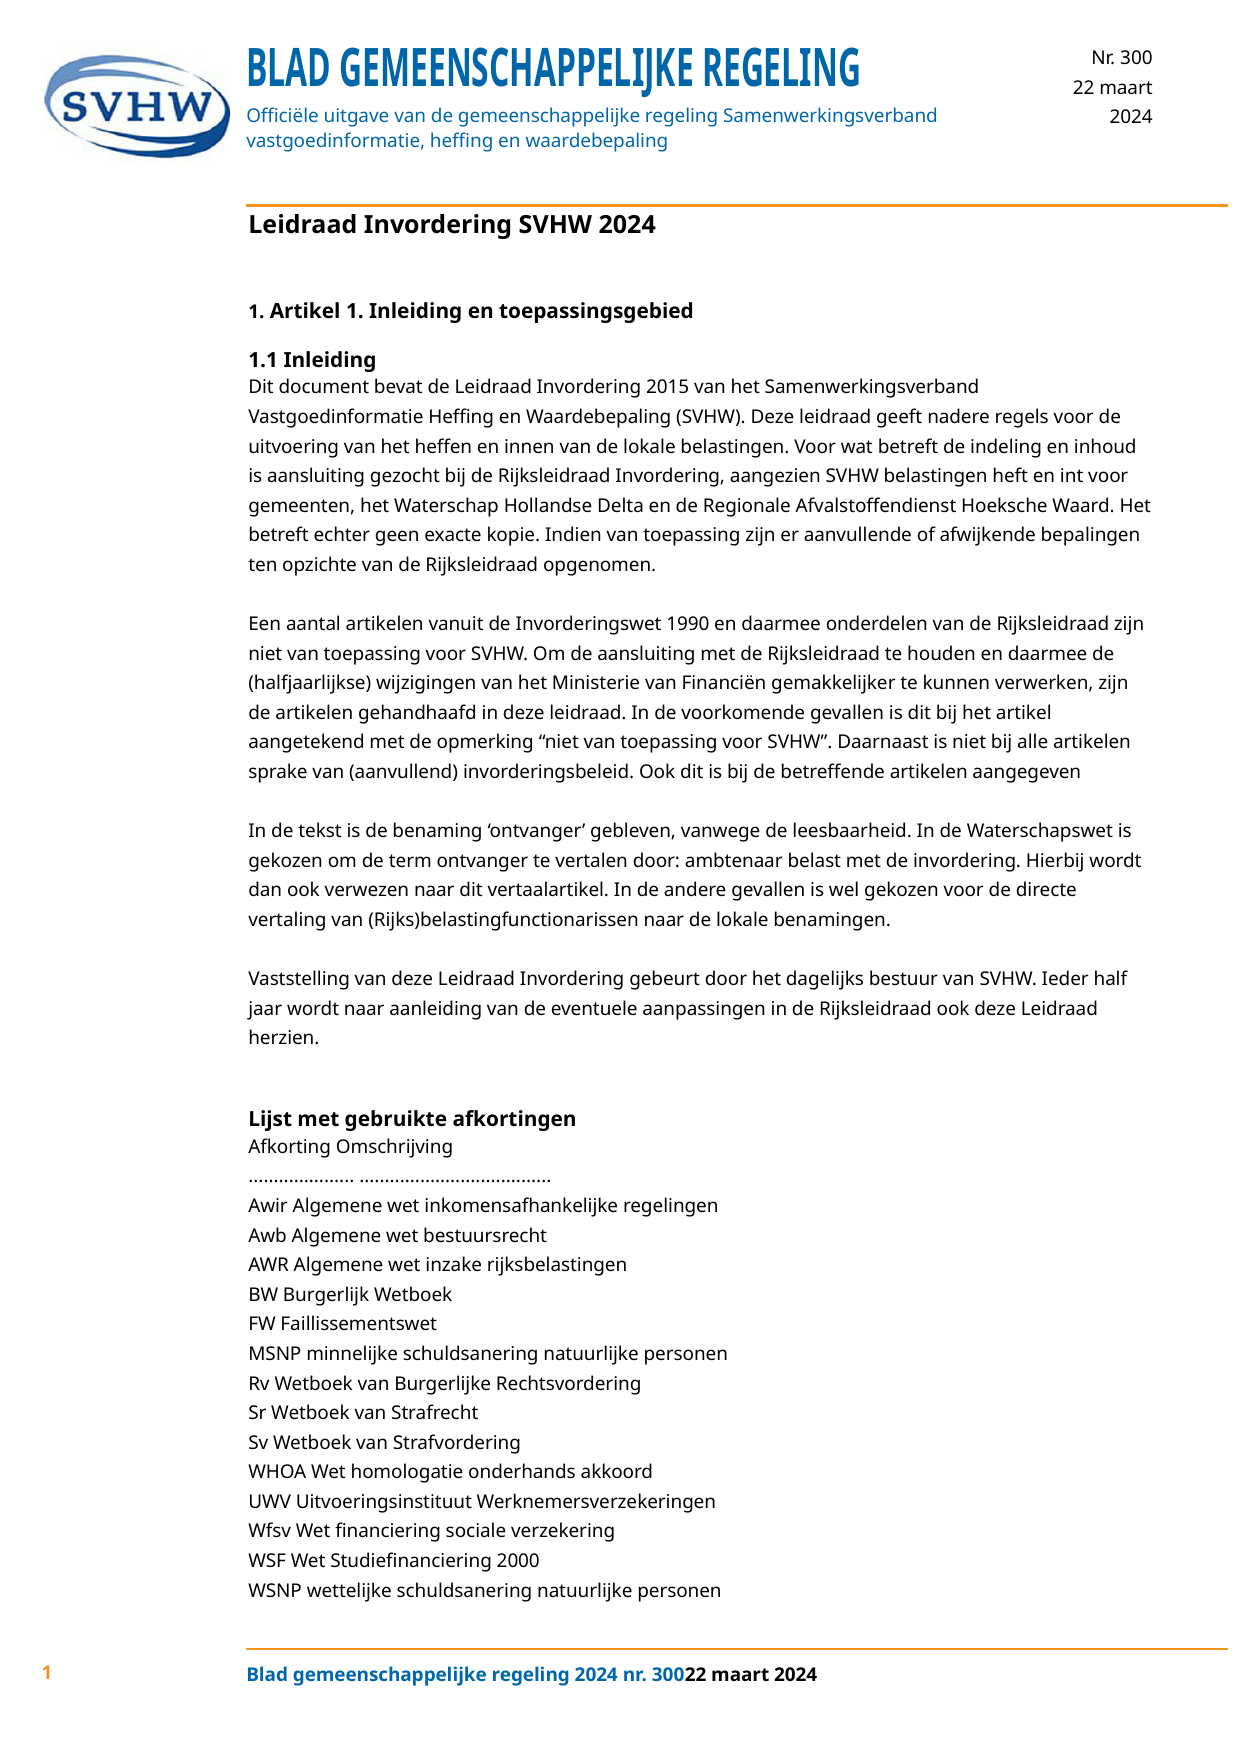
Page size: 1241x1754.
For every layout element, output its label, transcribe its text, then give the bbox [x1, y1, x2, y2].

text Awb Algemene wet bestuursrecht [248, 1222, 1152, 1247]
text Dit document bevat de Leidraad Invordering 2015 van het Samenwerkingsverband Vastgoedinformatie Heffing en Waardebepaling (SVHW). Deze leidraad geeft nadere regels voor de uitvoering van het heffen en innen van de lokale belastingen. Voor wat betreft de indeling en inhoud is aansluiting gezocht bij de Rijksleidraad Invordering, aangezien SVHW belastingen heft en int voor gemeenten, het Waterschap Hollandse Delta en de Regionale Afvalstoffendienst Hoeksche Waard. Het betreft echter geen exacte kopie. Indien van toepassing zijn er aanvullende of afwijkende bepalingen ten opzichte van de Rijksleidraad opgenomen. [248, 374, 1152, 577]
text AWR Algemene wet inzake rijksbelastingen [248, 1251, 1152, 1277]
picture [41, 47, 231, 172]
text 1. Artikel 1. Inleiding en toepassingsgebied [248, 296, 1152, 324]
text ..................... ...................................... [248, 1163, 1152, 1188]
text Sr Wetboek van Strafrecht [248, 1399, 1152, 1425]
text UWV Uitvoeringsinstituut Werknemersverzekeringen [248, 1488, 1152, 1514]
text BW Burgerlijk Wetboek [248, 1281, 1152, 1307]
text WHOA Wet homologatie onderhands akkoord [248, 1458, 1152, 1484]
text FW Faillissementswet [248, 1311, 1152, 1336]
text Lijst met gebruikte afkortingen [248, 1104, 1152, 1133]
text MSNP minnelijke schuldsanering natuurlijke personen [248, 1340, 1152, 1366]
text In de tekst is de benaming ‘ontvanger’ gebleven, vanwege de leesbaarheid. In de Waterschapswet is gekozen om de term ontvanger te vertalen door: ambtenaar belast met de invordering. Hierbij wordt dan ook verwezen naar dit vertaalartikel. In de andere gevallen is wel gekozen voor de directe vertaling van (Rijks)belastingfunctionarissen naar de lokale benamingen. [248, 817, 1152, 932]
text WSNP wettelijke schuldsanering natuurlijke personen [248, 1577, 1152, 1602]
text Wfsv Wet financiering sociale verzekering [248, 1518, 1152, 1543]
text Leidraad Invordering SVHW 2024 [248, 207, 1152, 241]
text Vaststelling van deze Leidraad Invordering gebeurt door het dagelijks bestuur van SVHW. Ieder half jaar wordt naar aanleiding van de eventuele aanpassingen in de Rijksleidraad ook deze Leidraad herzien. [248, 965, 1152, 1050]
text WSF Wet Studiefinanciering 2000 [248, 1547, 1152, 1573]
text 1.1 Inleiding [248, 345, 1152, 374]
text Een aantal artikelen vanuit de Invorderingswet 1990 en daarmee onderdelen van de Rijksleidraad zijn niet van toepassing voor SVHW. Om de aansluiting met de Rijksleidraad te houden en daarmee de (halfjaarlijkse) wijzigingen van het Ministerie van Financiën gemakkelijker te kunnen verwerken, zijn de artikelen gehandhaafd in deze leidraad. In de voorkomende gevallen is dit bij het artikel aangetekend met de opmerking “niet van toepassing voor SVHW”. Daarnaast is niet bij alle artikelen sprake van (aanvullend) invorderingsbeleid. Ook dit is bij de betreffende artikelen aangegeven [248, 610, 1152, 784]
text Afkorting Omschrijving [248, 1133, 1152, 1159]
text Sv Wetboek van Strafvordering [248, 1429, 1152, 1454]
text Rv Wetboek van Burgerlijke Rechtsvordering [248, 1370, 1152, 1395]
text Awir Algemene wet inkomensafhankelijke regelingen [248, 1192, 1152, 1218]
